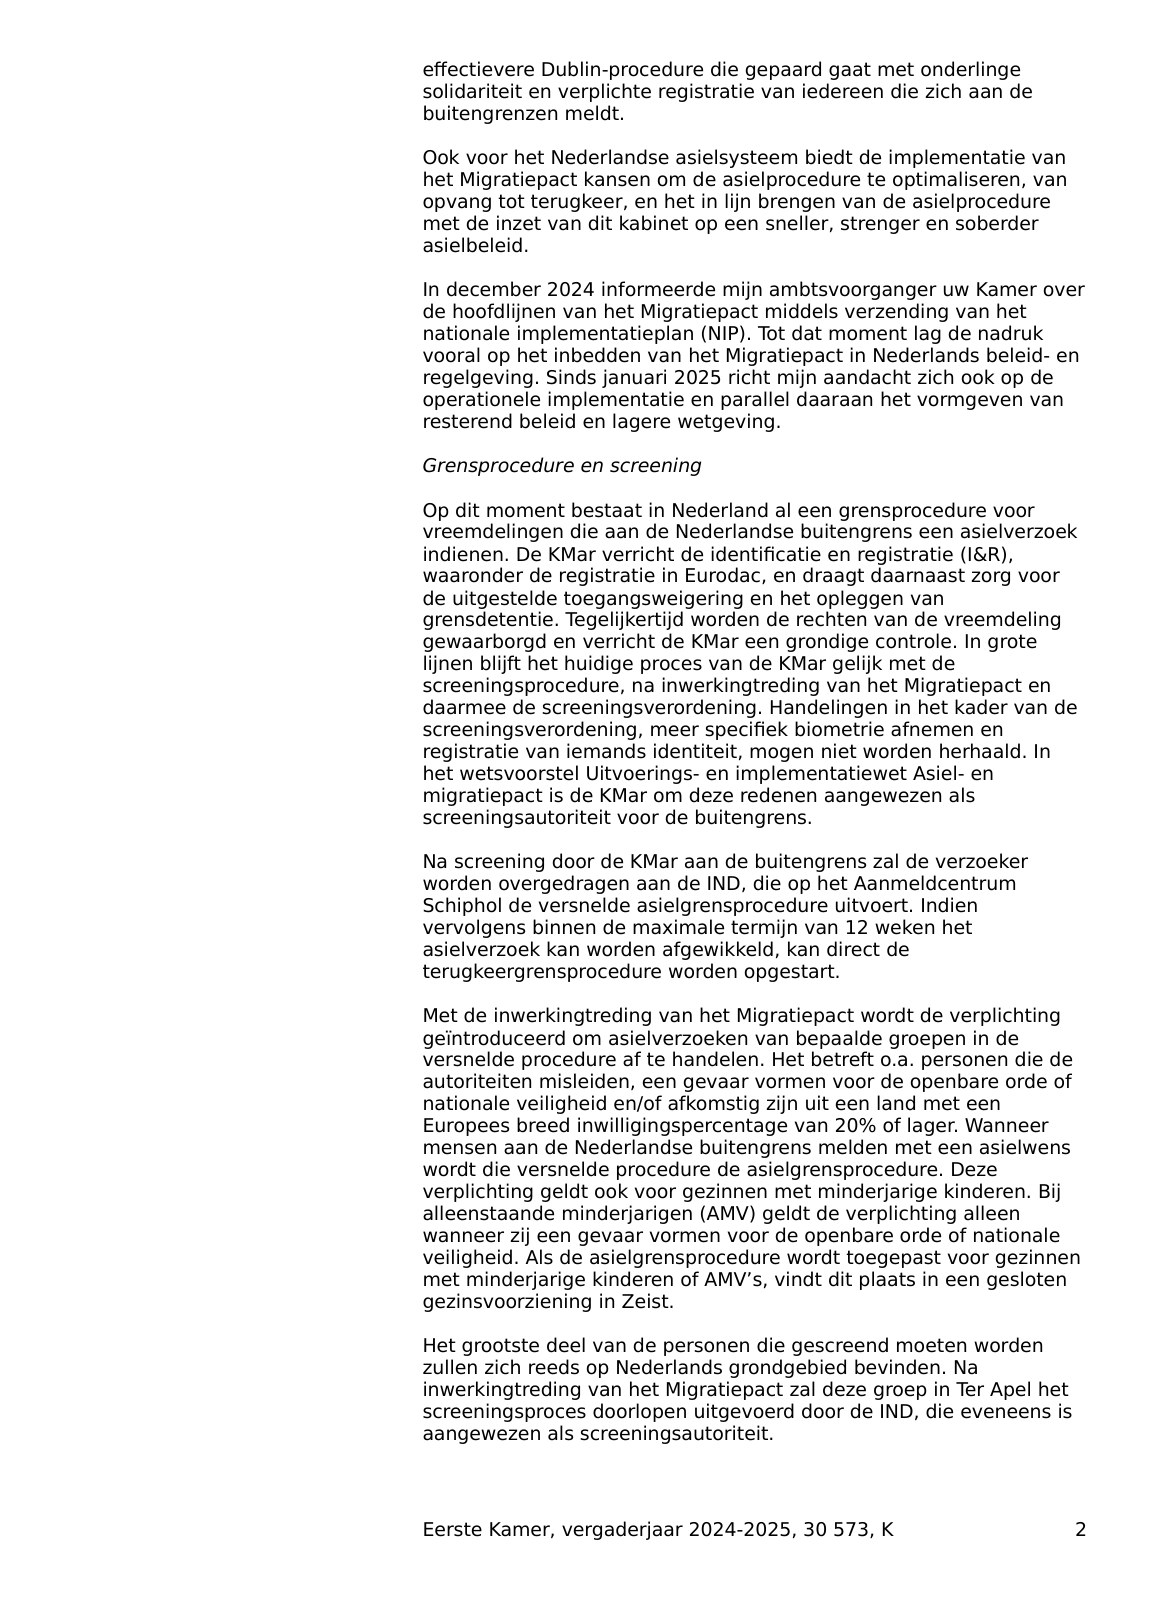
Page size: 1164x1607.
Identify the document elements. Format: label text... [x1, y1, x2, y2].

text Het grootste deel van de personen die gescreend moeten worden zullen zich reeds op Nederlands grondgebied bevinden. Na inwerkingtreding van het Migratiepact zal deze groep in Ter Apel het screeningsproces doorlopen uitgevoerd door de IND, die eveneens is aangewezen als screeningsautoriteit. [422, 1335, 1087, 1445]
text Op dit moment bestaat in Nederland al een grensprocedure voor vreemdelingen die aan de Nederlandse buitengrens een asielverzoek indienen. De KMar verricht de identificatie en registratie (I&R), waaronder de registratie in Eurodac, en draagt daarnaast zorg voor de uitgestelde toegangsweigering en het opleggen van grensdetentie. Tegelijkertijd worden de rechten van de vreemdeling gewaarborgd en verricht de KMar een grondige controle. In grote lijnen blijft het huidige proces van de KMar gelijk met de screeningsprocedure, na inwerkingtreding van het Migratiepact en daarmee de screeningsverordening. Handelingen in het kader van de screeningsverordening, meer specifiek biometrie afnemen en registratie van iemands identiteit, mogen niet worden herhaald. In het wetsvoorstel Uitvoerings- en implementatiewet Asiel- en migratiepact is de KMar om deze redenen aangewezen als screeningsautoriteit voor de buitengrens. [422, 499, 1087, 829]
text Met de inwerkingtreding van het Migratiepact wordt de verplichting geïntroduceerd om asielverzoeken van bepaalde groepen in de versnelde procedure af te handelen. Het betreft o.a. personen die de autoriteiten misleiden, een gevaar vormen voor de openbare orde of nationale veiligheid en/of afkomstig zijn uit een land met een Europees breed inwilligingspercentage van 20% of lager. Wanneer mensen aan de Nederlandse buitengrens melden met een asielwens wordt die versnelde procedure de asielgrensprocedure. Deze verplichting geldt ook voor gezinnen met minderjarige kinderen. Bij alleenstaande minderjarigen (AMV) geldt de verplichting alleen wanneer zij een gevaar vormen voor de openbare orde of nationale veiligheid. Als de asielgrensprocedure wordt toegepast voor gezinnen met minderjarige kinderen of AMV’s, vindt dit plaats in een gesloten gezinsvoorziening in Zeist. [422, 1005, 1087, 1313]
text In december 2024 informeerde mijn ambtsvoorganger uw Kamer over de hoofdlijnen van het Migratiepact middels verzending van het nationale implementatieplan (NIP). Tot dat moment lag de nadruk vooral op het inbedden van het Migratiepact in Nederlands beleid- en regelgeving. Sinds januari 2025 richt mijn aandacht zich ook op de operationele implementatie en parallel daaraan het vormgeven van resterend beleid en lagere wetgeving. [422, 279, 1087, 433]
text Na screening door de KMar aan de buitengrens zal de verzoeker worden overgedragen aan de IND, die op het Aanmeldcentrum Schiphol de versnelde asielgrensprocedure uitvoert. Indien vervolgens binnen de maximale termijn van 12 weken het asielverzoek kan worden afgewikkeld, kan direct de terugkeergrensprocedure worden opgestart. [422, 851, 1087, 983]
text Ook voor het Nederlandse asielsysteem biedt de implementatie van het Migratiepact kansen om de asielprocedure te optimaliseren, van opvang tot terugkeer, en het in lijn brengen van de asielprocedure met de inzet van dit kabinet op een sneller, strenger en soberder asielbeleid. [422, 147, 1087, 257]
subtitle Grensprocedure en screening [422, 455, 1087, 477]
text effectievere Dublin-procedure die gepaard gaat met onderlinge solidariteit en verplichte registratie van iedereen die zich aan de buitengrenzen meldt. [422, 59, 1087, 125]
